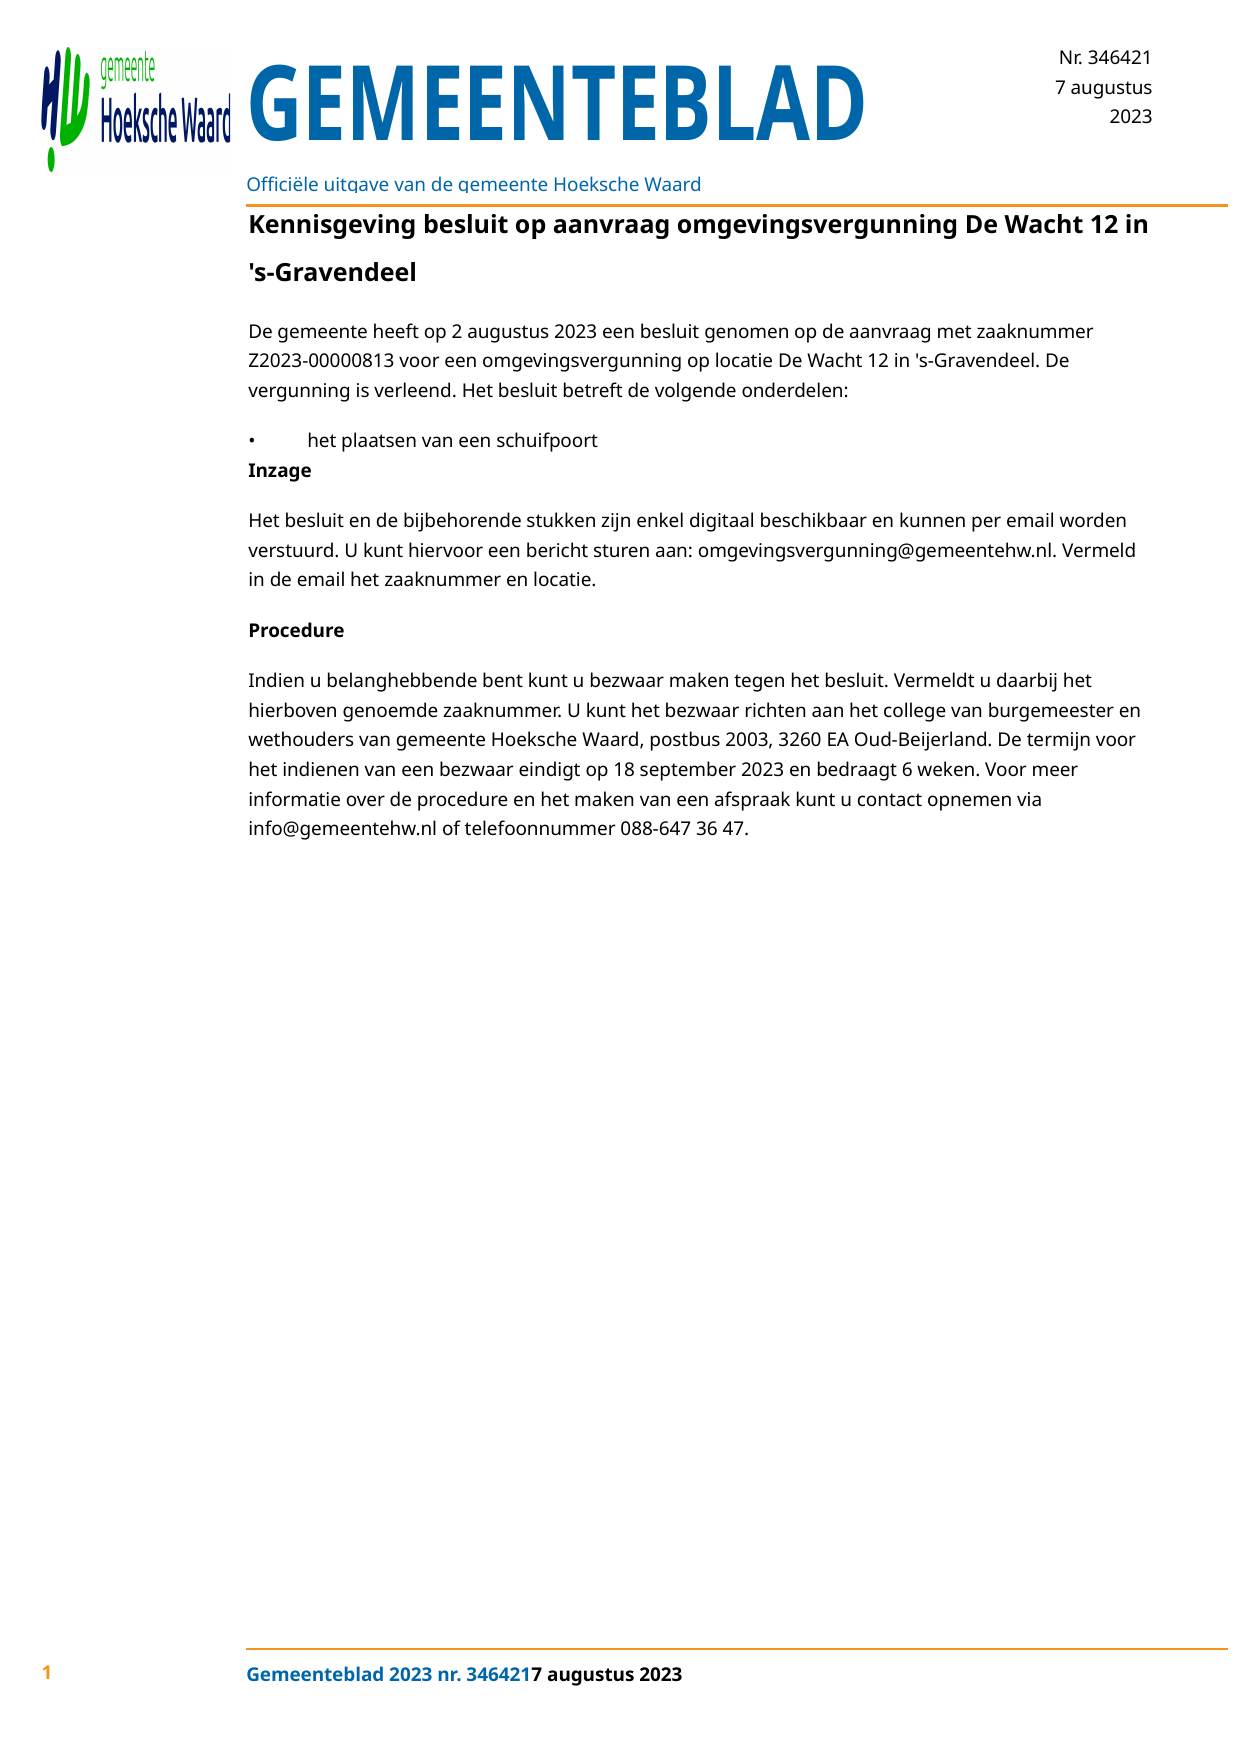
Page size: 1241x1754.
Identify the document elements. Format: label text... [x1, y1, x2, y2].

text Kennisgeving besluit op aanvraag omgevingsvergunning De Wacht 12 in 's-Gravendeel [248, 207, 1152, 288]
text Inzage [248, 457, 1152, 483]
text Indien u belanghebbende bent kunt u bezwaar maken tegen het besluit. Vermeldt u daarbij het hierboven genoemde zaaknummer. U kunt het bezwaar richten aan het college van burgemeester en wethouders van gemeente Hoeksche Waard, postbus 2003, 3260 EA Oud-Beijerland. De termijn voor het indienen van een bezwaar eindigt op 18 september 2023 en bedraagt 6 weken. Voor meer informatie over de procedure en het maken van een afspraak kunt u contact opnemen via info@gemeentehw.nl of telefoonnummer 088-647 36 47. [248, 667, 1152, 841]
picture [41, 47, 231, 172]
text Procedure [248, 617, 1152, 643]
text Het besluit en de bijbehorende stukken zijn enkel digitaal beschikbaar en kunnen per email worden verstuurd. U kunt hiervoor een bericht sturen aan: omgevingsvergunning@gemeentehw.nl. Vermeld in de email het zaaknummer en locatie. [248, 507, 1152, 592]
text De gemeente heeft op 2 augustus 2023 een besluit genomen op de aanvraag met zaaknummer Z2023-00000813 voor een omgevingsvergunning op locatie De Wacht 12 in 's-Gravendeel. De vergunning is verleend. Het besluit betreft de volgende onderdelen: [248, 318, 1152, 403]
list het plaatsen van een schuifpoort [248, 427, 1152, 453]
